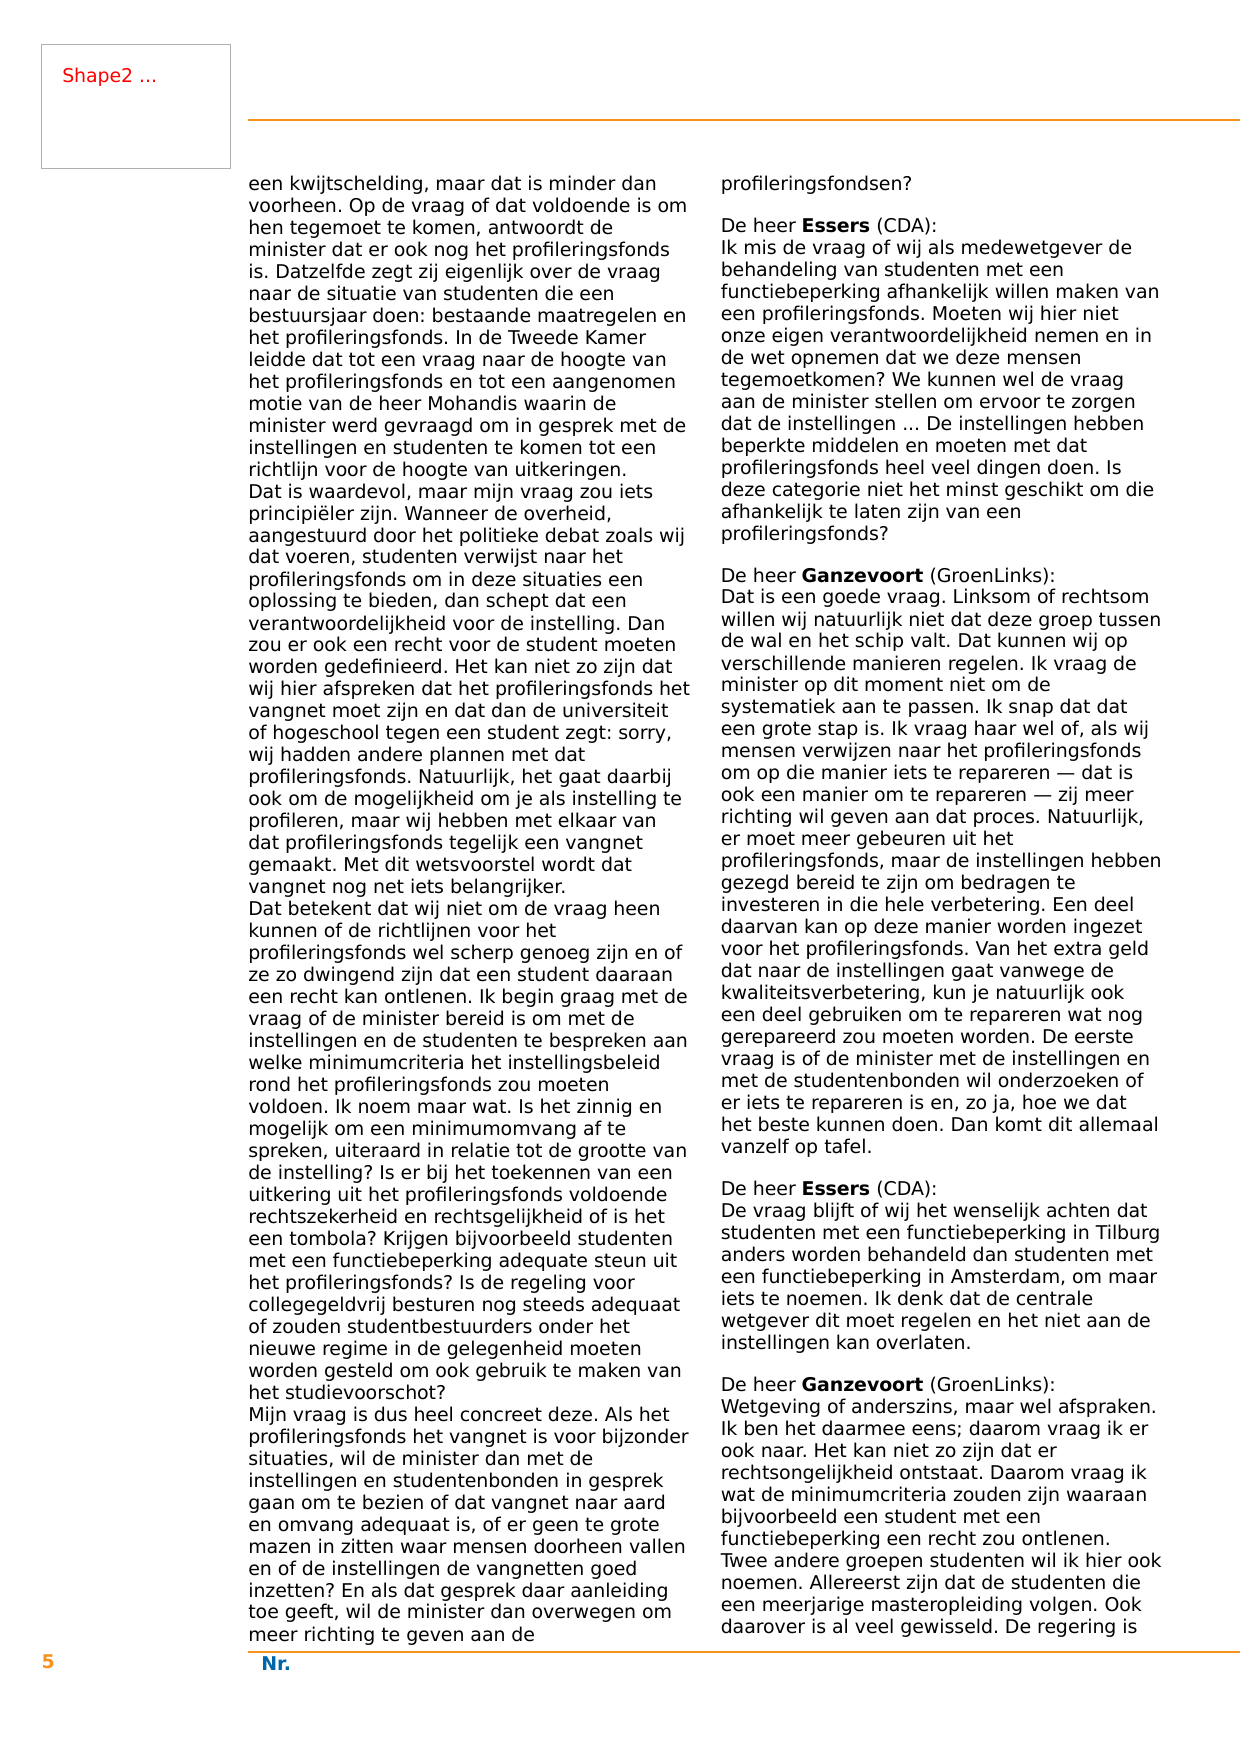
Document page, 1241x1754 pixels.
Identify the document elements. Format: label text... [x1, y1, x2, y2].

text Dat betekent dat wij niet om de vraag heen kunnen of de richtlijnen voor het profileringsfonds wel scherp genoeg zijn en of ze zo dwingend zijn dat een student daaraan een recht kan ontlenen. Ik begin graag met de vraag of de minister bereid is om met de instellingen en de studenten te bespreken aan welke minimumcriteria het instellingsbeleid rond het profileringsfonds zou moeten voldoen. Ik noem maar wat. Is het zinnig en mogelijk om een minimumomvang af te spreken, uiteraard in relatie tot de grootte van de instelling? Is er bij het toekennen van een uitkering uit het profileringsfonds voldoende rechtszekerheid en rechtsgelijkheid of is het een tombola? Krijgen bijvoorbeeld studenten met een functiebeperking adequate steun uit het profileringsfonds? Is de regeling voor collegegeldvrij besturen nog steeds adequaat of zouden studentbestuurders onder het nieuwe regime in de gelegenheid moeten worden gesteld om ook gebruik te maken van het studievoorschot? [248, 898, 691, 1404]
text Wetgeving of anderszins, maar wel afspraken. Ik ben het daarmee eens; daarom vraag ik er ook naar. Het kan niet zo zijn dat er rechtsongelijkheid ontstaat. Daarom vraag ik wat de minimumcriteria zouden zijn waaraan bijvoorbeeld een student met een functiebeperking een recht zou ontlenen. [721, 1396, 1163, 1549]
text De vraag blijft of wij het wenselijk achten dat studenten met een functiebeperking in Tilburg anders worden behandeld dan studenten met een functiebeperking in Amsterdam, om maar iets te noemen. Ik denk dat de centrale wetgever dit moet regelen en het niet aan de instellingen kan overlaten. [721, 1200, 1163, 1354]
text De heer Essers (CDA): [721, 215, 1163, 237]
text profileringsfondsen? [721, 173, 1163, 195]
text Dat is waardevol, maar mijn vraag zou iets principiëler zijn. Wanneer de overheid, aangestuurd door het politieke debat zoals wij dat voeren, studenten verwijst naar het profileringsfonds om in deze situaties een oplossing te bieden, dan schept dat een verantwoordelijkheid voor de instelling. Dan zou er ook een recht voor de student moeten worden gedefinieerd. Het kan niet zo zijn dat wij hier afspreken dat het profileringsfonds het vangnet moet zijn en dat dan de universiteit of hogeschool tegen een student zegt: sorry, wij hadden andere plannen met dat profileringsfonds. Natuurlijk, het gaat daarbij ook om de mogelijkheid om je als instelling te profileren, maar wij hebben met elkaar van dat profileringsfonds tegelijk een vangnet gemaakt. Met dit wetsvoorstel wordt dat vangnet nog net iets belangrijker. [248, 481, 691, 898]
text Dat is een goede vraag. Linksom of rechtsom willen wij natuurlijk niet dat deze groep tussen de wal en het schip valt. Dat kunnen wij op verschillende manieren regelen. Ik vraag de minister op dit moment niet om de systematiek aan te passen. Ik snap dat dat een grote stap is. Ik vraag haar wel of, als wij mensen verwijzen naar het profileringsfonds om op die manier iets te repareren — dat is ook een manier om te repareren — zij meer richting wil geven aan dat proces. Natuurlijk, er moet meer gebeuren uit het profileringsfonds, maar de instellingen hebben gezegd bereid te zijn om bedragen te investeren in die hele verbetering. Een deel daarvan kan op deze manier worden ingezet voor het profileringsfonds. Van het extra geld dat naar de instellingen gaat vanwege de kwaliteitsverbetering, kun je natuurlijk ook een deel gebruiken om te repareren wat nog gerepareerd zou moeten worden. De eerste vraag is of de minister met de instellingen en met de studentenbonden wil onderzoeken of er iets te repareren is en, zo ja, hoe we dat het beste kunnen doen. Dan komt dit allemaal vanzelf op tafel. [721, 586, 1163, 1158]
text De heer Essers (CDA): [721, 1178, 1163, 1200]
text Ik mis de vraag of wij als medewetgever de behandeling van studenten met een functiebeperking afhankelijk willen maken van een profileringsfonds. Moeten wij hier niet onze eigen verantwoordelijkheid nemen en in de wet opnemen dat we deze mensen tegemoetkomen? We kunnen wel de vraag aan de minister stellen om ervoor te zorgen dat de instellingen ... De instellingen hebben beperkte middelen en moeten met dat profileringsfonds heel veel dingen doen. Is deze categorie niet het minst geschikt om die afhankelijk te laten zijn van een profileringsfonds? [721, 237, 1163, 544]
text een kwijtschelding, maar dat is minder dan voorheen. Op de vraag of dat voldoende is om hen tegemoet te komen, antwoordt de minister dat er ook nog het profileringsfonds is. Datzelfde zegt zij eigenlijk over de vraag naar de situatie van studenten die een bestuursjaar doen: bestaande maatregelen en het profileringsfonds. In de Tweede Kamer leidde dat tot een vraag naar de hoogte van het profileringsfonds en tot een aangenomen motie van de heer Mohandis waarin de minister werd gevraagd om in gesprek met de instellingen en studenten te komen tot een richtlijn voor de hoogte van uitkeringen. [248, 173, 691, 481]
text De heer Ganzevoort (GroenLinks): [721, 564, 1163, 586]
text De heer Ganzevoort (GroenLinks): [721, 1374, 1163, 1396]
text Mijn vraag is dus heel concreet deze. Als het profileringsfonds het vangnet is voor bijzonder situaties, wil de minister dan met de instellingen en studentenbonden in gesprek gaan om te bezien of dat vangnet naar aard en omvang adequaat is, of er geen te grote mazen in zitten waar mensen doorheen vallen en of de instellingen de vangnetten goed inzetten? En als dat gesprek daar aanleiding toe geeft, wil de minister dan overwegen om meer richting te geven aan de [248, 1404, 691, 1645]
text Twee andere groepen studenten wil ik hier ook noemen. Allereerst zijn dat de studenten die een meerjarige masteropleiding volgen. Ook daarover is al veel gewisseld. De regering is [721, 1549, 1163, 1637]
